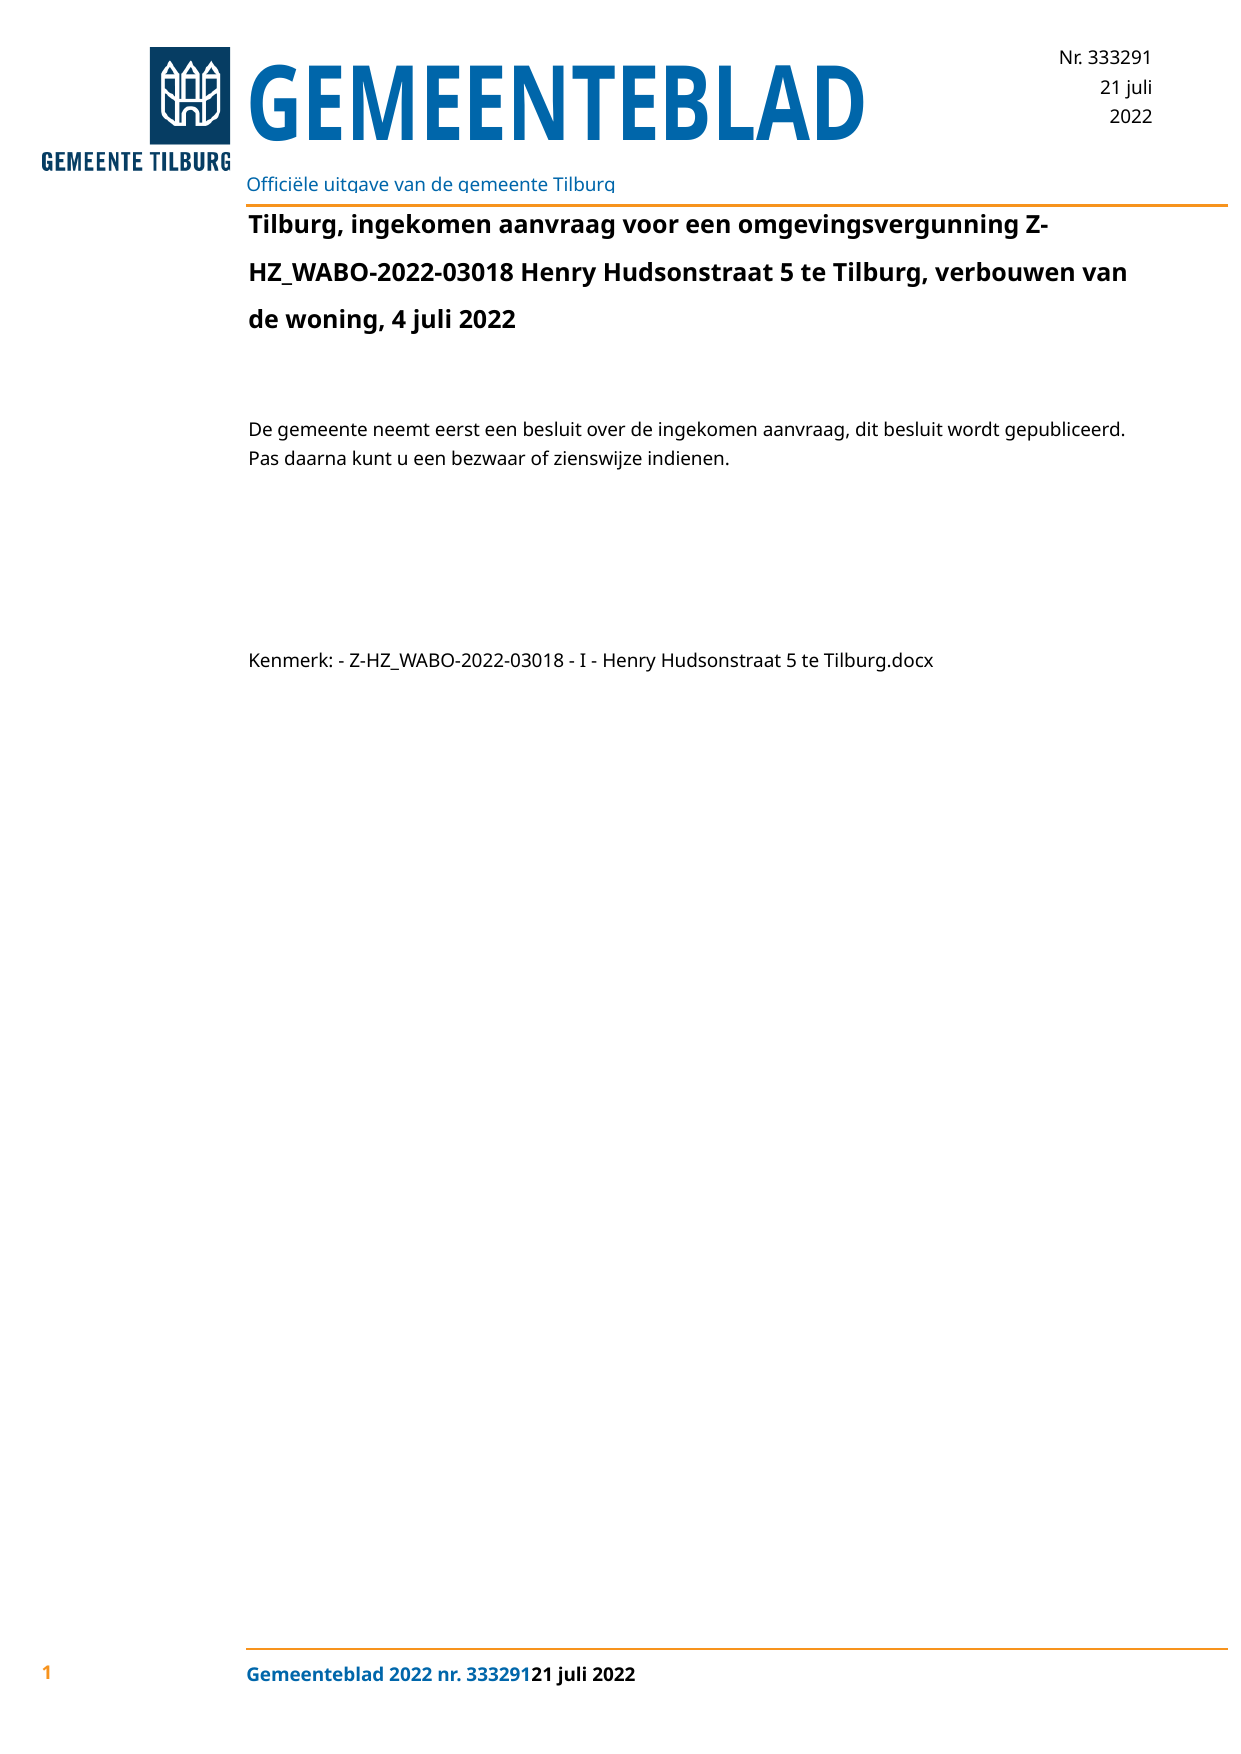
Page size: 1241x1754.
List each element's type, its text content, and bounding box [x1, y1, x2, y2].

text De gemeente neemt eerst een besluit over de ingekomen aanvraag, dit besluit wordt gepubliceerd. Pas daarna kunt u een bezwaar of zienswijze indienen. [248, 416, 1152, 471]
text Kenmerk: - Z-HZ_WABO-2022-03018 - I - Henry Hudsonstraat 5 te Tilburg.docx [248, 647, 1152, 673]
picture [41, 47, 231, 172]
text Tilburg, ingekomen aanvraag voor een omgevingsvergunning Z-HZ_WABO-2022-03018 Henry Hudsonstraat 5 te Tilburg, verbouwen van de woning, 4 juli 2022 [248, 207, 1152, 336]
